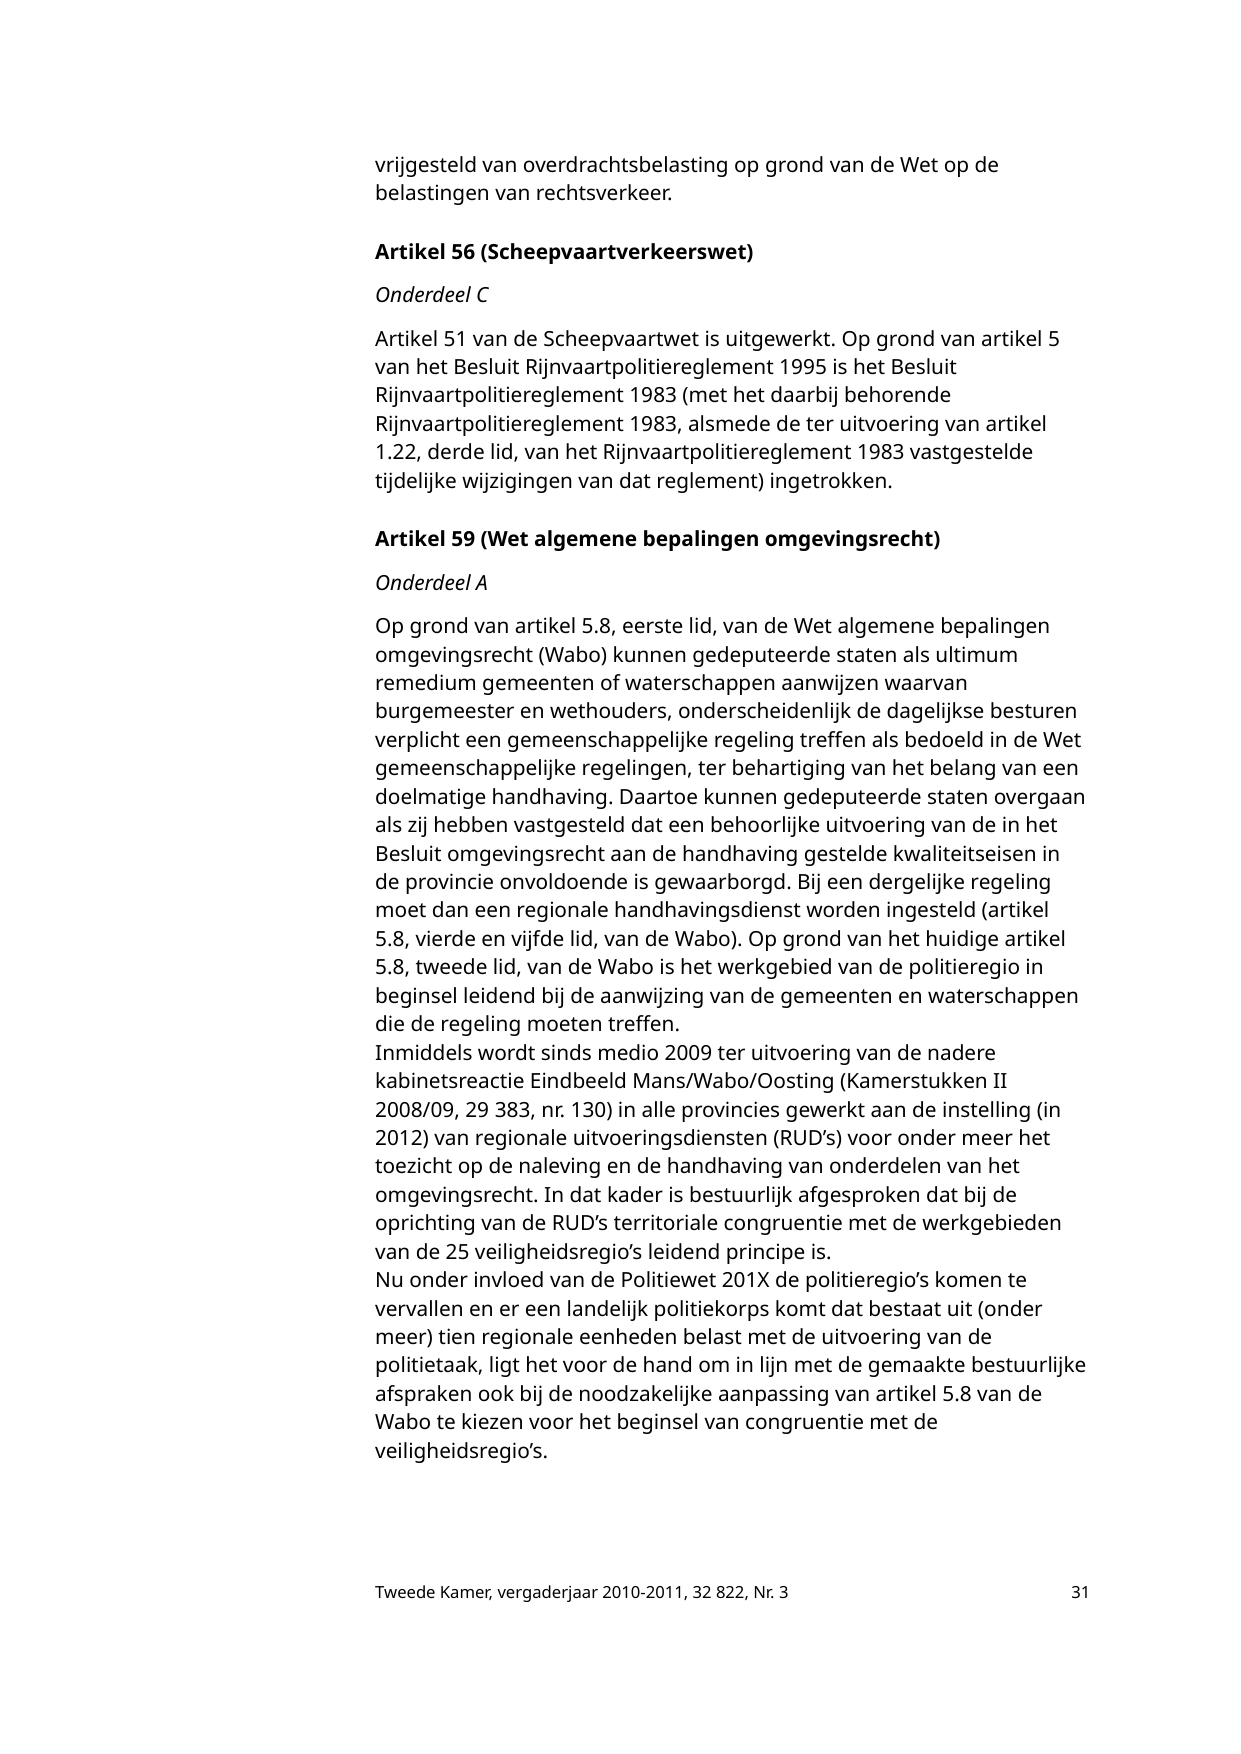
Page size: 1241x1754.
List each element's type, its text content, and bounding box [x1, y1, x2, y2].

text Inmiddels wordt sinds medio 2009 ter uitvoering van de nadere kabinetsreactie Eindbeeld Mans/Wabo/Oosting (Kamerstukken II 2008/09, 29 383, nr. 130) in alle provincies gewerkt aan de instelling (in 2012) van regionale uitvoeringsdiensten (RUD’s) voor onder meer het toezicht op de naleving en de handhaving van onderdelen van het omgevingsrecht. In dat kader is bestuurlijk afgesproken dat bij de oprichting van de RUD’s territoriale congruentie met de werkgebieden van de 25 veiligheidsregio’s leidend principe is. [375, 1038, 1090, 1265]
text Artikel 59 (Wet algemene bepalingen omgevingsrecht) [375, 524, 1090, 553]
text Onderdeel A [375, 568, 1090, 596]
text Artikel 51 van de Scheepvaartwet is uitgewerkt. Op grond van artikel 5 van het Besluit Rijnvaartpolitiereglement 1995 is het Besluit Rijnvaartpolitiereglement 1983 (met het daarbij behorende Rijnvaartpolitiereglement 1983, alsmede de ter uitvoering van artikel 1.22, derde lid, van het Rijnvaartpolitiereglement 1983 vastgestelde tijdelijke wijzigingen van dat reglement) ingetrokken. [375, 324, 1090, 494]
text Onderdeel C [375, 280, 1090, 309]
text Artikel 56 (Scheepvaartverkeerswet) [375, 237, 1090, 265]
text vrijgesteld van overdrachtsbelasting op grond van de Wet op de belastingen van rechtsverkeer. [375, 150, 1090, 207]
text Nu onder invloed van de Politiewet 201X de politieregio’s komen te vervallen en er een landelijk politiekorps komt dat bestaat uit (onder meer) tien regionale eenheden belast met de uitvoering van de politietaak, ligt het voor de hand om in lijn met de gemaakte bestuurlijke afspraken ook bij de noodzakelijke aanpassing van artikel 5.8 van de Wabo te kiezen voor het beginsel van congruentie met de veiligheidsregio’s. [375, 1265, 1090, 1464]
text Op grond van artikel 5.8, eerste lid, van de Wet algemene bepalingen omgevingsrecht (Wabo) kunnen gedeputeerde staten als ultimum remedium gemeenten of waterschappen aanwijzen waarvan burgemeester en wethouders, onderscheidenlijk de dagelijkse besturen verplicht een gemeenschappelijke regeling treffen als bedoeld in de Wet gemeenschappelijke regelingen, ter behartiging van het belang van een doelmatige handhaving. Daartoe kunnen gedeputeerde staten overgaan als zij hebben vastgesteld dat een behoorlijke uitvoering van de in het Besluit omgevingsrecht aan de handhaving gestelde kwaliteitseisen in de provincie onvoldoende is gewaarborgd. Bij een dergelijke regeling moet dan een regionale handhavingsdienst worden ingesteld (artikel 5.8, vierde en vijfde lid, van de Wabo). Op grond van het huidige artikel 5.8, tweede lid, van de Wabo is het werkgebied van de politieregio in beginsel leidend bij de aanwijzing van de gemeenten en waterschappen die de regeling moeten treffen. [375, 611, 1090, 1038]
